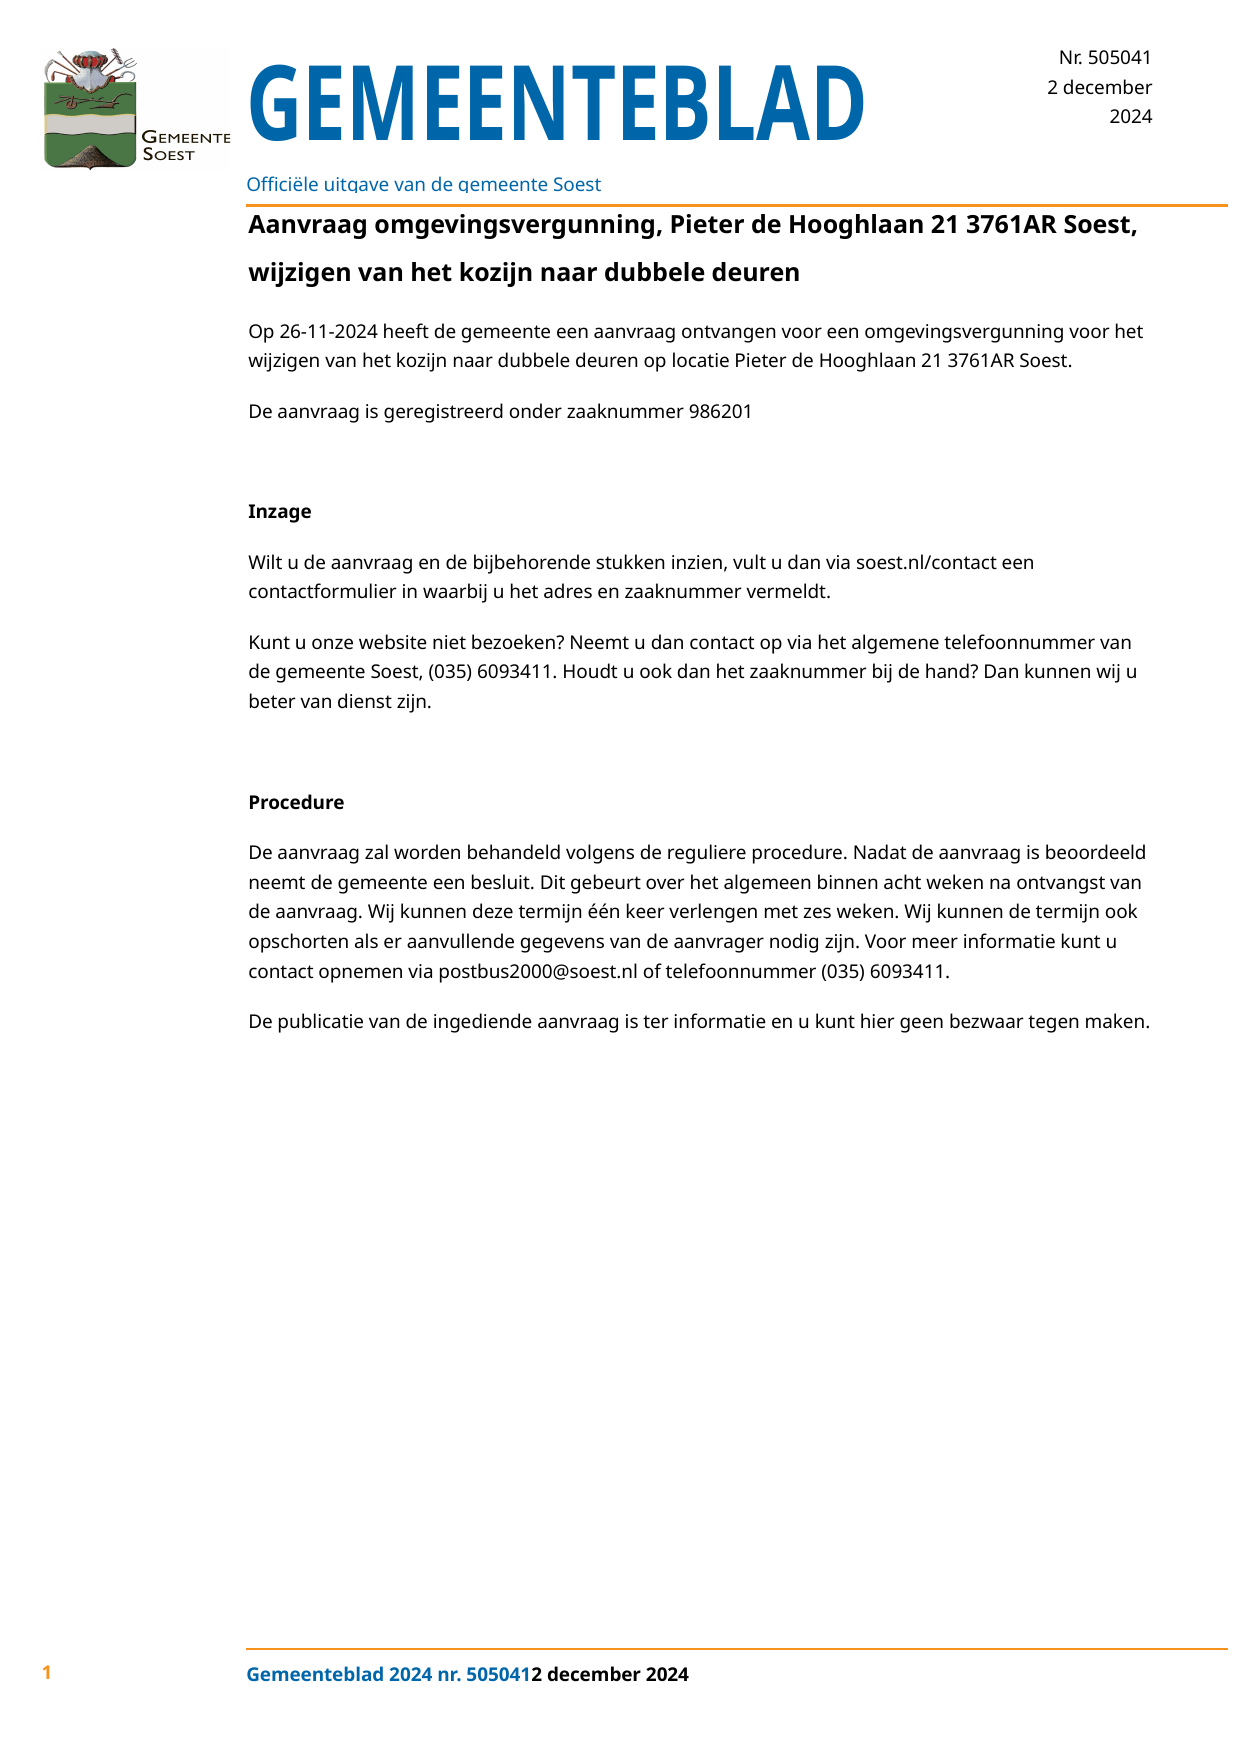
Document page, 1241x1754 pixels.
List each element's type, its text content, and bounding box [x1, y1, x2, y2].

text Op 26-11-2024 heeft de gemeente een aanvraag ontvangen voor een omgevingsvergunning voor het wijzigen van het kozijn naar dubbele deuren op locatie Pieter de Hooghlaan 21 3761AR Soest. [248, 318, 1152, 373]
text Kunt u onze website niet bezoeken? Neemt u dan contact op via het algemene telefoonnummer van de gemeente Soest, (035) 6093411. Houdt u ook dan het zaaknummer bij de hand? Dan kunnen wij u beter van dienst zijn. [248, 629, 1152, 714]
text De aanvraag is geregistreerd onder zaaknummer 986201 [248, 398, 1152, 424]
text De aanvraag zal worden behandeld volgens de reguliere procedure. Nadat de aanvraag is beoordeeld neemt de gemeente een besluit. Dit gebeurt over het algemeen binnen acht weken na ontvangst van de aanvraag. Wij kunnen deze termijn één keer verlengen met zes weken. Wij kunnen de termijn ook opschorten als er aanvullende gegevens van de aanvrager nodig zijn. Voor meer informatie kunt u contact opnemen via postbus2000@soest.nl of telefoonnummer (035) 6093411. [248, 839, 1152, 984]
picture [41, 47, 231, 172]
text Wilt u de aanvraag en de bijbehorende stukken inzien, vult u dan via soest.nl/contact een contactformulier in waarbij u het adres en zaaknummer vermeldt. [248, 549, 1152, 604]
text Procedure [248, 789, 1152, 815]
text De publicatie van de ingediende aanvraag is ter informatie en u kunt hier geen bezwaar tegen maken. [248, 1008, 1152, 1034]
text Aanvraag omgevingsvergunning, Pieter de Hooghlaan 21 3761AR Soest, wijzigen van het kozijn naar dubbele deuren [248, 207, 1152, 288]
text Inzage [248, 499, 1152, 524]
